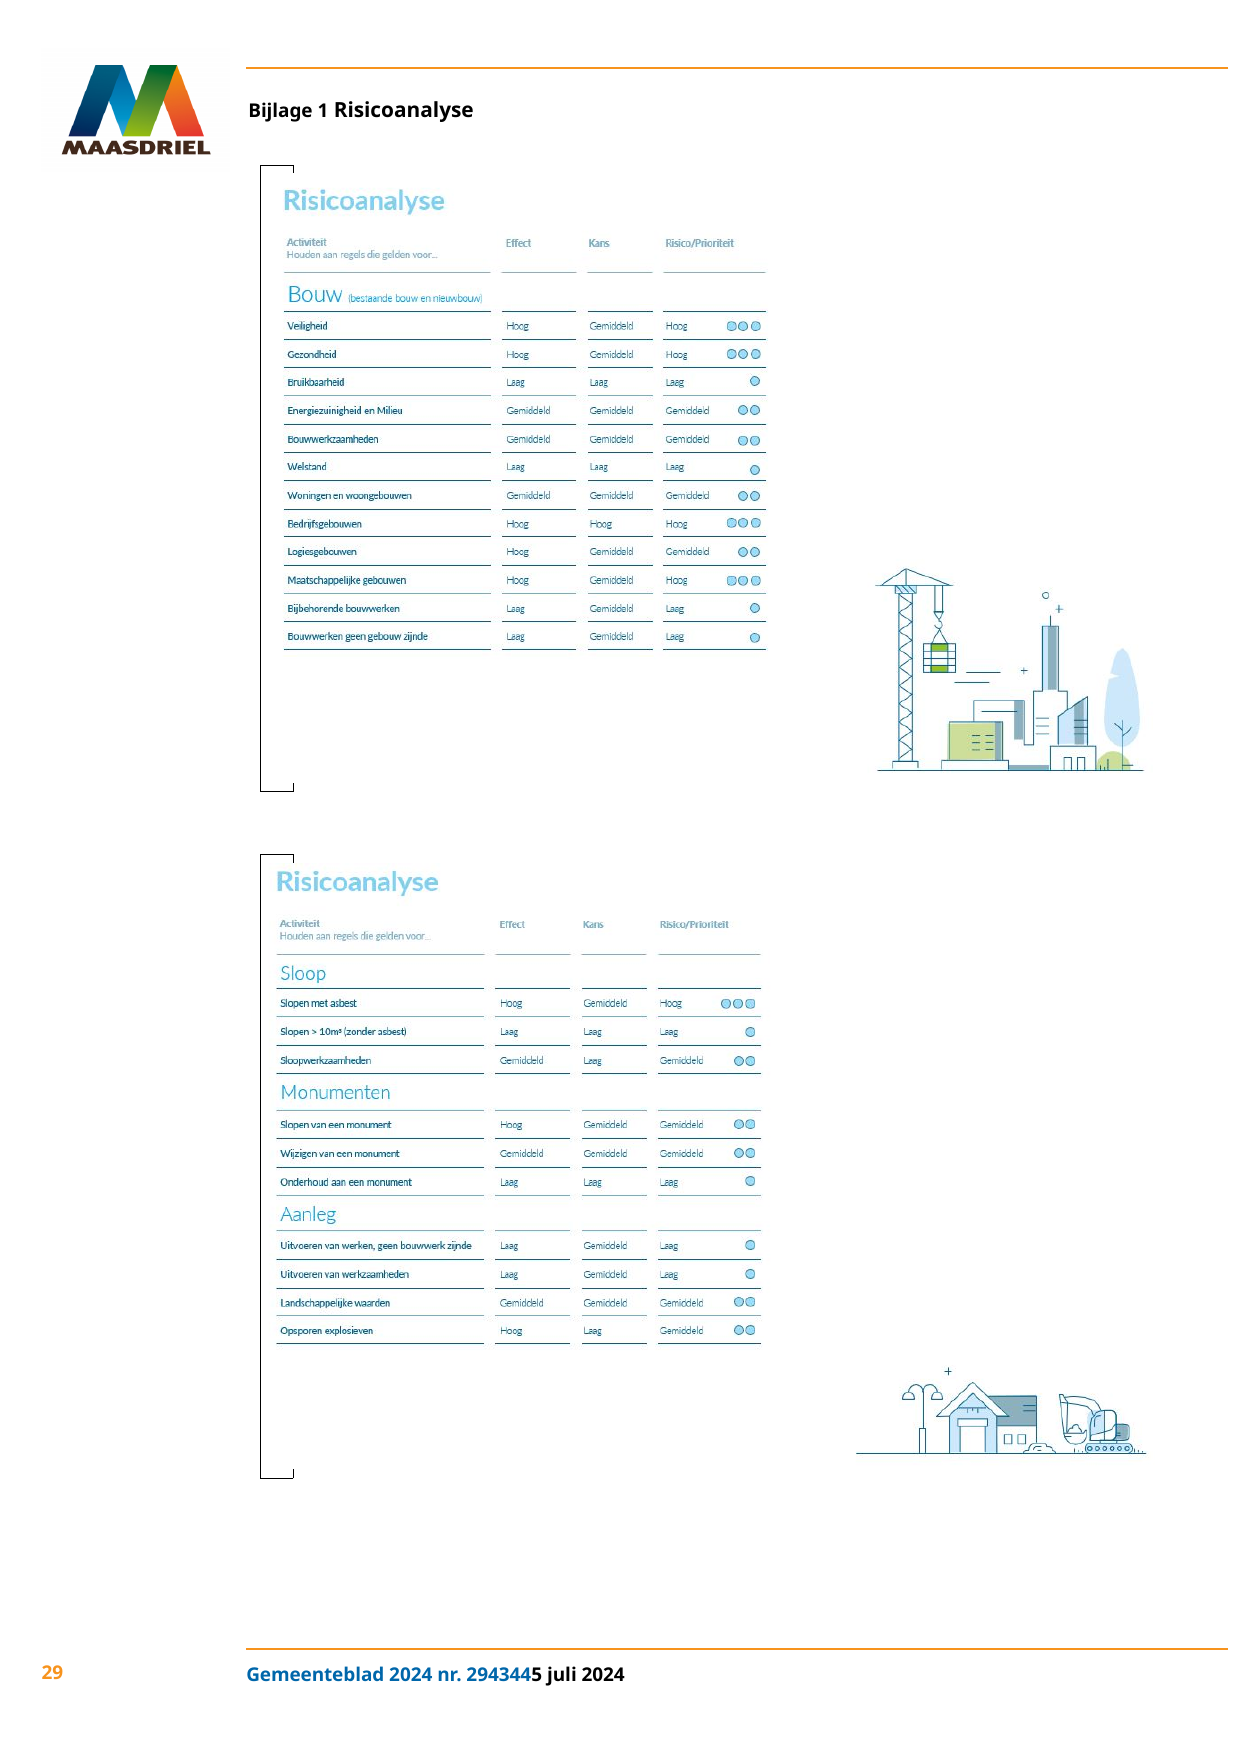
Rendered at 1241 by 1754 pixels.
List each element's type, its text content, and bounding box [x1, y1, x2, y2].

picture [268, 173, 1155, 783]
text Bijlage 1 Risicoanalyse [248, 95, 1152, 123]
picture [41, 47, 231, 172]
picture [268, 863, 1155, 1469]
